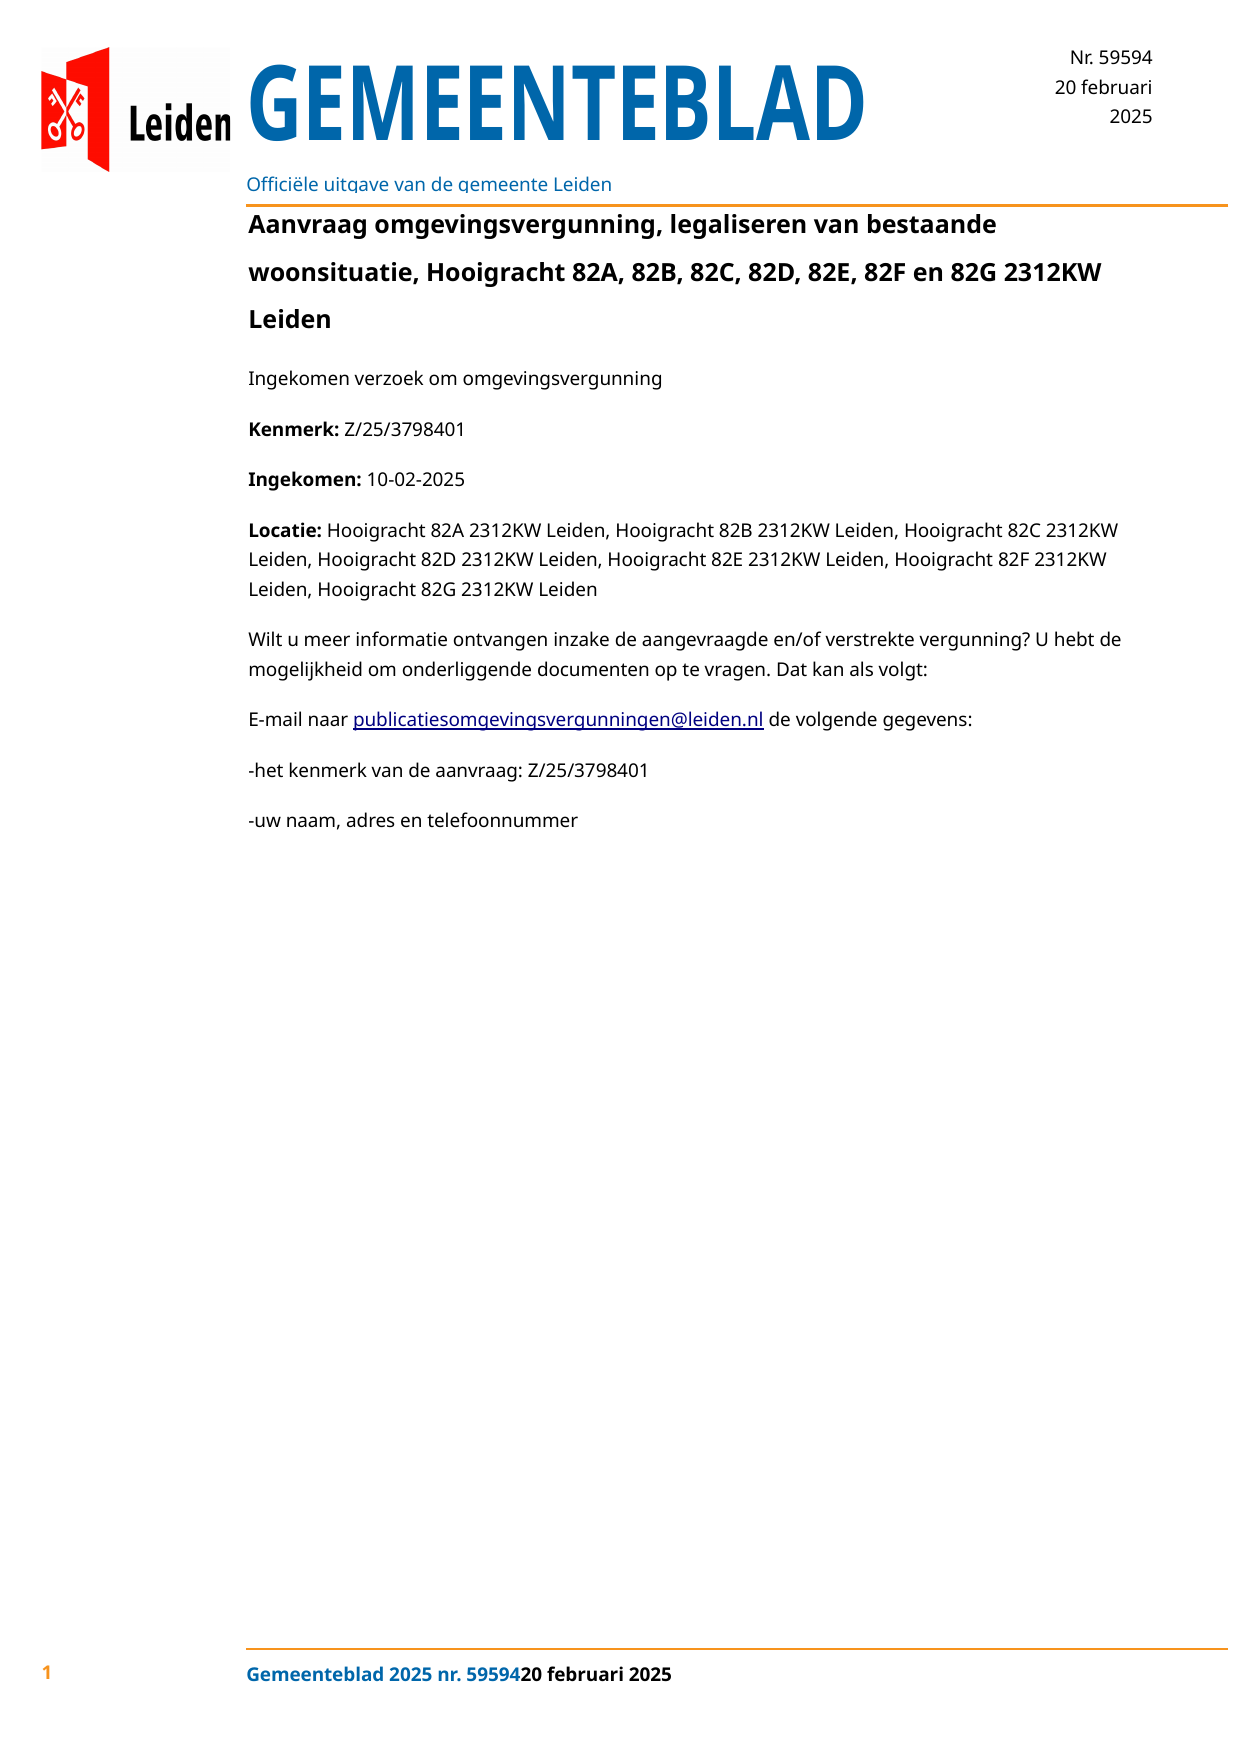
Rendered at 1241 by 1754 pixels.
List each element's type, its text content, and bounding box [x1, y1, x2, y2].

text -het kenmerk van de aanvraag: Z/25/3798401 [248, 757, 1152, 782]
text -uw naam, adres en telefoonnummer [248, 807, 1152, 833]
text Wilt u meer informatie ontvangen inzake de aangevraagde en/of verstrekte vergunning? U hebt de mogelijkheid om onderliggende documenten op te vragen. Dat kan als volgt: [248, 626, 1152, 682]
text Ingekomen verzoek om omgevingsvergunning [248, 366, 1152, 391]
text E-mail naar publicatiesomgevingsvergunningen@leiden.nl de volgende gegevens: [248, 706, 1152, 732]
text Ingekomen: 10-02-2025 [248, 466, 1152, 492]
picture [41, 47, 231, 172]
text Aanvraag omgevingsvergunning, legaliseren van bestaande woonsituatie, Hooigracht 82A, 82B, 82C, 82D, 82E, 82F en 82G 2312KW Leiden [248, 207, 1152, 336]
text Locatie: Hooigracht 82A 2312KW Leiden, Hooigracht 82B 2312KW Leiden, Hooigracht 82C 2312KW Leiden, Hooigracht 82D 2312KW Leiden, Hooigracht 82E 2312KW Leiden, Hooigracht 82F 2312KW Leiden, Hooigracht 82G 2312KW Leiden [248, 517, 1152, 602]
text Kenmerk: Z/25/3798401 [248, 416, 1152, 442]
